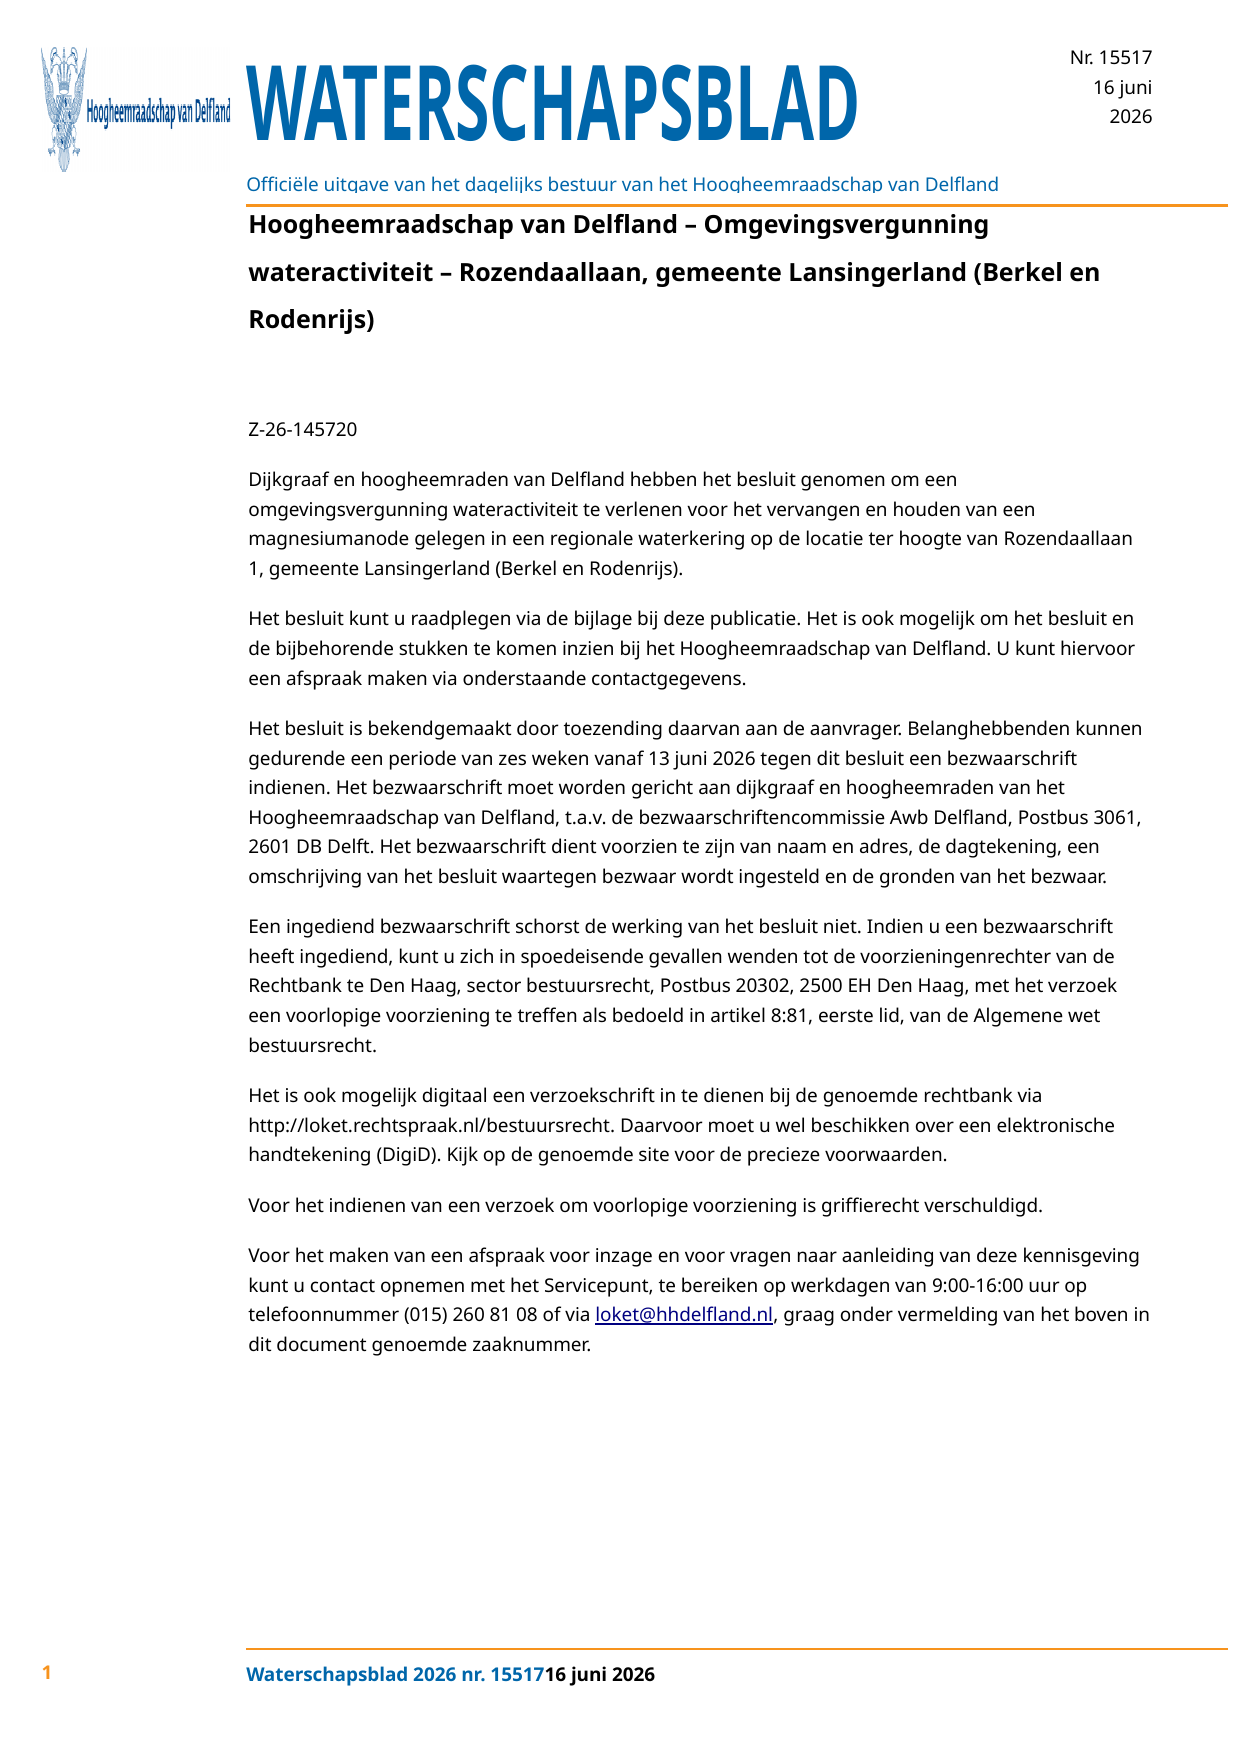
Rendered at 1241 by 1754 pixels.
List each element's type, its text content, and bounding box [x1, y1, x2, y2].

text Een ingediend bezwaarschrift schorst de werking van het besluit niet. Indien u een bezwaarschrift heeft ingediend, kunt u zich in spoedeisende gevallen wenden tot de voorzieningenrechter van de Rechtbank te Den Haag, sector bestuursrecht, Postbus 20302, 2500 EH Den Haag, met het verzoek een voorlopige voorziening te treffen als bedoeld in artikel 8:81, eerste lid, van de Algemene wet bestuursrecht. [248, 913, 1152, 1057]
text Z-26-145720 [248, 416, 1152, 442]
text Hoogheemraadschap van Delfland – Omgevingsvergunning wateractiviteit – Rozendaallaan, gemeente Lansingerland (Berkel en Rodenrijs) [248, 207, 1152, 336]
text Het besluit is bekendgemaakt door toezending daarvan aan de aanvrager. Belanghebbenden kunnen gedurende een periode van zes weken vanaf 13 juni 2026 tegen dit besluit een bezwaarschrift indienen. Het bezwaarschrift moet worden gericht aan dijkgraaf en hoogheemraden van het Hoogheemraadschap van Delfland, t.a.v. de bezwaarschriftencommissie Awb Delfland, Postbus 3061, 2601 DB Delft. Het bezwaarschrift dient voorzien te zijn van naam en adres, de dagtekening, een omschrijving van het besluit waartegen bezwaar wordt ingesteld en de gronden van het bezwaar. [248, 715, 1152, 889]
text Voor het maken van een afspraak voor inzage en voor vragen naar aanleiding van deze kennisgeving kunt u contact opnemen met het Servicepunt, te bereiken op werkdagen van 9:00-16:00 uur op telefoonnummer (015) 260 81 08 of via loket@hhdelfland.nl, graag onder vermelding van het boven in dit document genoemde zaaknummer. [248, 1242, 1152, 1357]
text Het besluit kunt u raadplegen via de bijlage bij deze publicatie. Het is ook mogelijk om het besluit en de bijbehorende stukken te komen inzien bij het Hoogheemraadschap van Delfland. U kunt hiervoor een afspraak maken via onderstaande contactgegevens. [248, 606, 1152, 690]
text Voor het indienen van een verzoek om voorlopige voorziening is griffierecht verschuldigd. [248, 1192, 1152, 1217]
picture [41, 47, 231, 172]
text Het is ook mogelijk digitaal een verzoekschrift in te dienen bij de genoemde rechtbank via http://loket.rechtspraak.nl/bestuursrecht. Daarvoor moet u wel beschikken over een elektronische handtekening (DigiD). Kijk op de genoemde site voor de precieze voorwaarden. [248, 1082, 1152, 1167]
text Dijkgraaf en hoogheemraden van Delfland hebben het besluit genomen om een omgevingsvergunning wateractiviteit te verlenen voor het vervangen en houden van een magnesiumanode gelegen in een regionale waterkering op de locatie ter hoogte van Rozendaallaan 1, gemeente Lansingerland (Berkel en Rodenrijs). [248, 466, 1152, 581]
